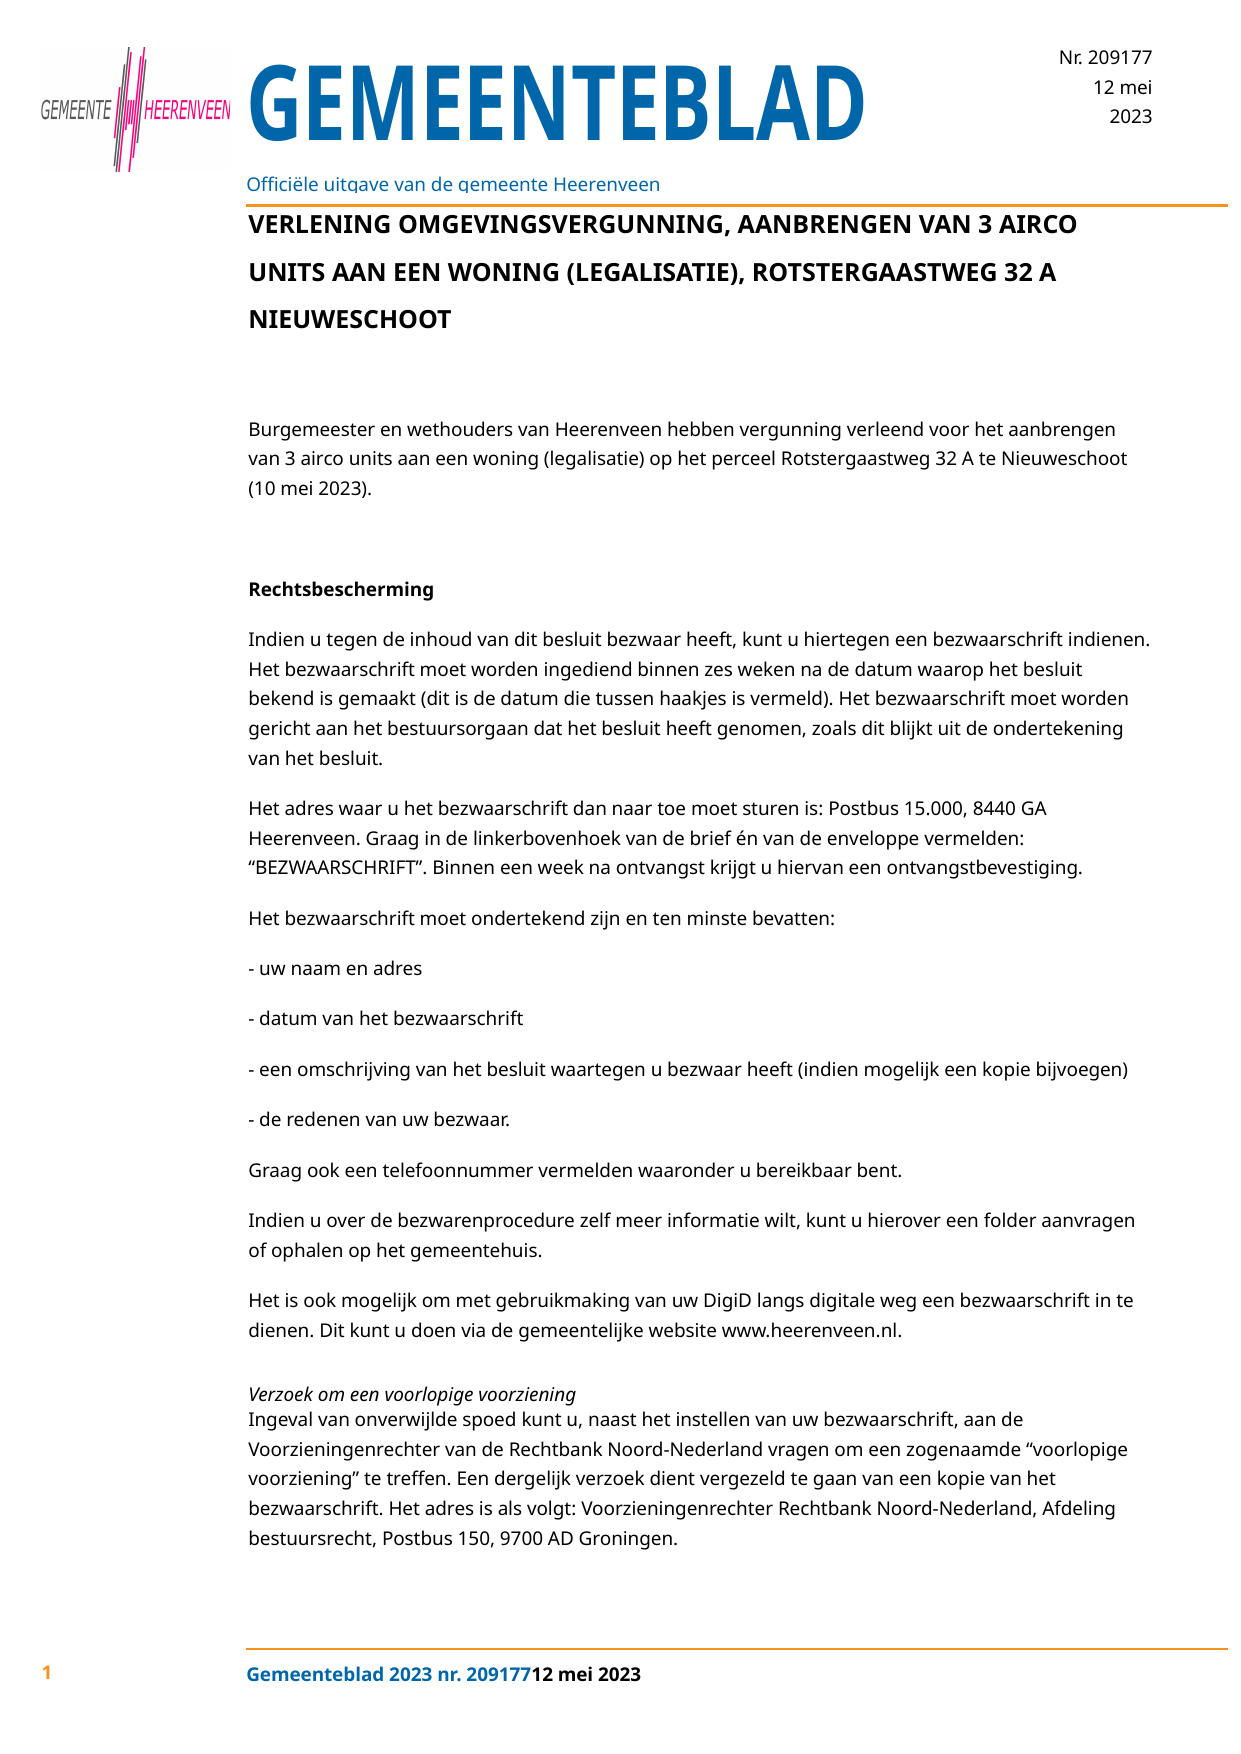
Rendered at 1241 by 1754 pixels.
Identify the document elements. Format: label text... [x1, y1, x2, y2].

text Ingeval van onverwijlde spoed kunt u, naast het instellen van uw bezwaarschrift, aan de Voorzieningenrechter van de Rechtbank Noord-Nederland vragen om een zogenaamde “voorlopige voorziening” te treffen. Een dergelijk verzoek dient vergezeld te gaan van een kopie van het bezwaarschrift. Het adres is als volgt: Voorzieningenrechter Rechtbank Noord-Nederland, Afdeling bestuursrecht, Postbus 150, 9700 AD Groningen. [248, 1406, 1152, 1551]
text - de redenen van uw bezwaar. [248, 1106, 1152, 1132]
text Burgemeester en wethouders van Heerenveen hebben vergunning verleend voor het aanbrengen van 3 airco units aan een woning (legalisatie) op het perceel Rotstergaastweg 32 A te Nieuweschoot (10 mei 2023). [248, 416, 1152, 501]
text Verzoek om een voorlopige voorziening [248, 1381, 1152, 1406]
text - uw naam en adres [248, 955, 1152, 981]
text Het bezwaarschrift moet ondertekend zijn en ten minste bevatten: [248, 905, 1152, 930]
text Rechtsbescherming [248, 576, 1152, 602]
text - een omschrijving van het besluit waartegen u bezwaar heeft (indien mogelijk een kopie bijvoegen) [248, 1056, 1152, 1082]
text Het adres waar u het bezwaarschrift dan naar toe moet sturen is: Postbus 15.000, 8440 GA Heerenveen. Graag in de linkerbovenhoek van de brief én van de enveloppe vermelden: “BEZWAARSCHRIFT”. Binnen een week na ontvangst krijgt u hiervan een ontvangstbevestiging. [248, 795, 1152, 880]
picture [41, 47, 231, 172]
text VERLENING OMGEVINGSVERGUNNING, AANBRENGEN VAN 3 AIRCO UNITS AAN EEN WONING (LEGALISATIE), ROTSTERGAASTWEG 32 A NIEUWESCHOOT [248, 207, 1152, 336]
text Indien u tegen de inhoud van dit besluit bezwaar heeft, kunt u hiertegen een bezwaarschrift indienen. Het bezwaarschrift moet worden ingediend binnen zes weken na de datum waarop het besluit bekend is gemaakt (dit is de datum die tussen haakjes is vermeld). Het bezwaarschrift moet worden gericht aan het bestuursorgaan dat het besluit heeft genomen, zoals dit blijkt uit de ondertekening van het besluit. [248, 626, 1152, 770]
text - datum van het bezwaarschrift [248, 1006, 1152, 1031]
text Het is ook mogelijk om met gebruikmaking van uw DigiD langs digitale weg een bezwaarschrift in te dienen. Dit kunt u doen via de gemeentelijke website www.heerenveen.nl. [248, 1287, 1152, 1342]
text Indien u over de bezwarenprocedure zelf meer informatie wilt, kunt u hierover een folder aanvragen of ophalen op het gemeentehuis. [248, 1207, 1152, 1262]
text Graag ook een telefoonnummer vermelden waaronder u bereikbaar bent. [248, 1157, 1152, 1182]
